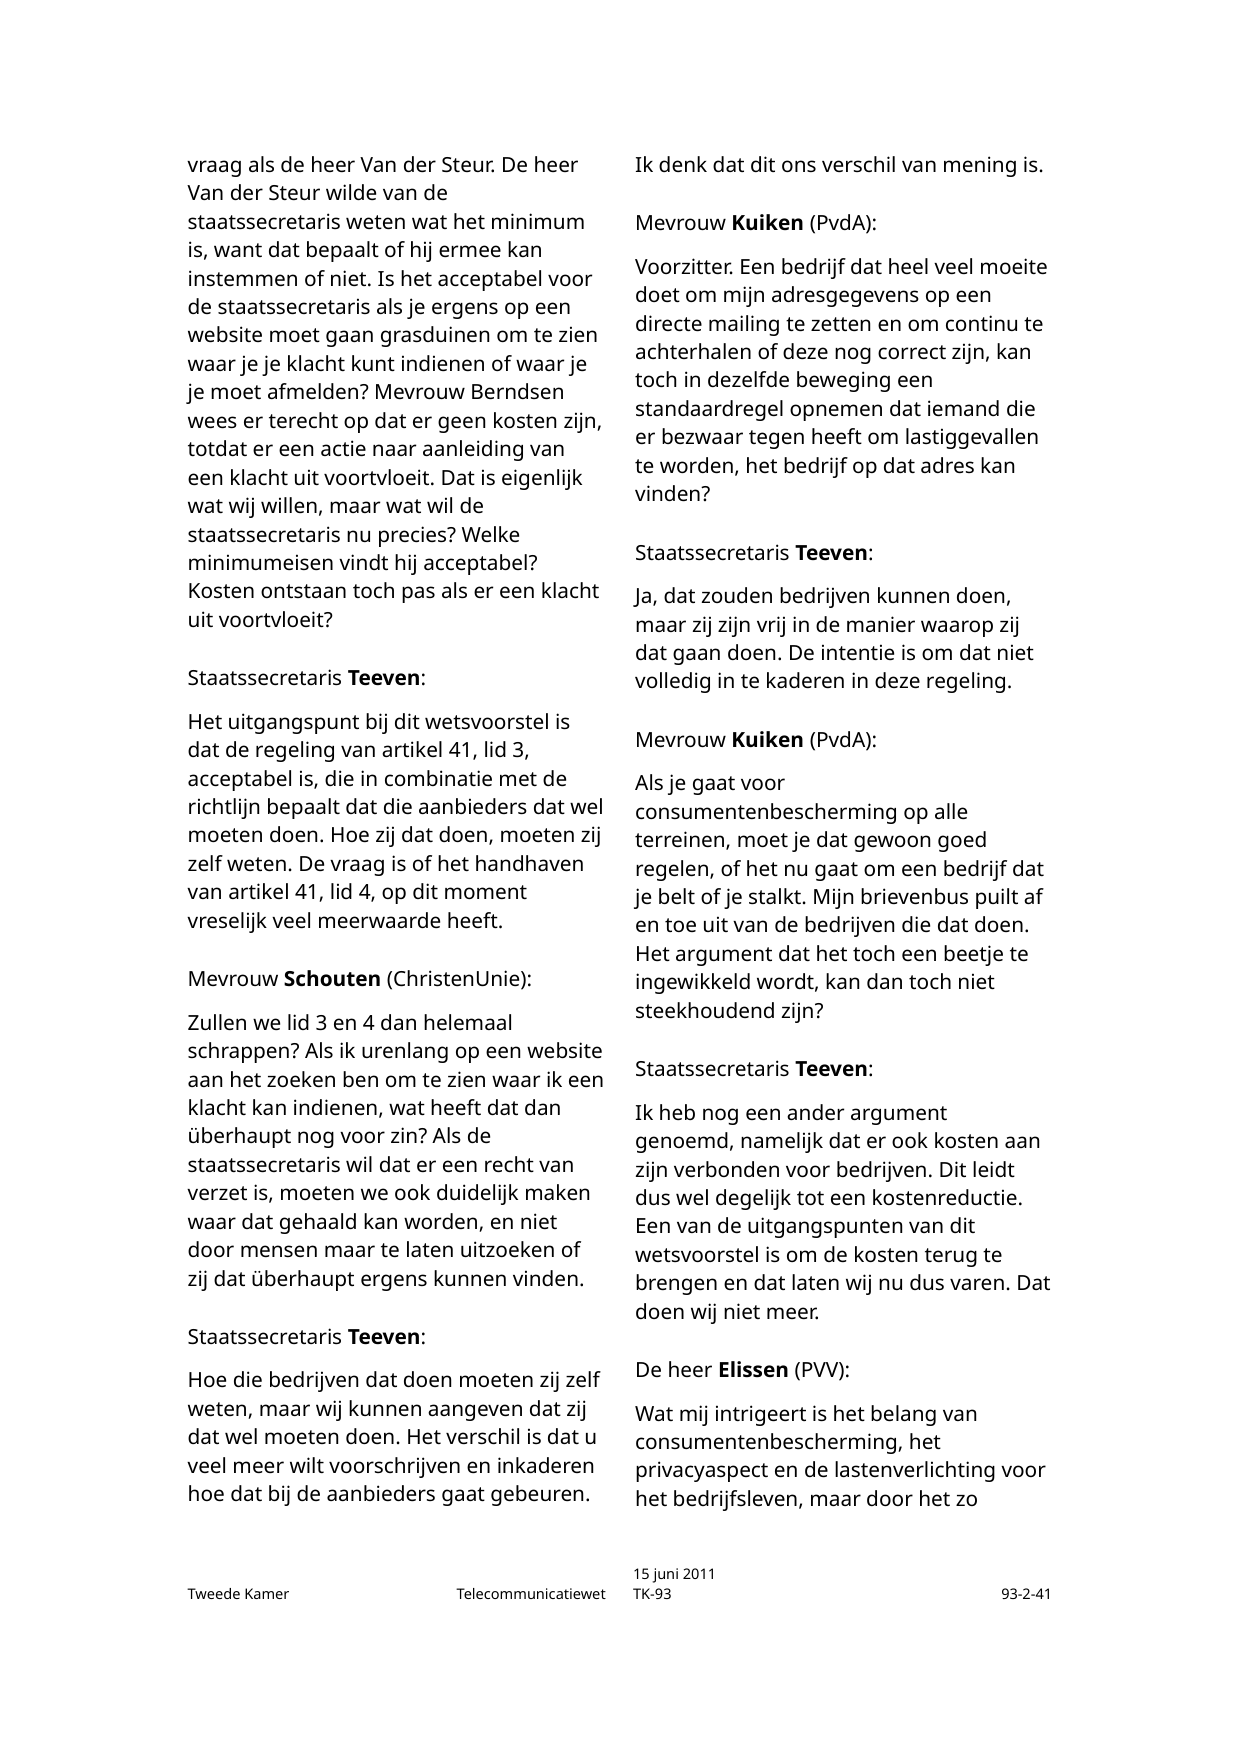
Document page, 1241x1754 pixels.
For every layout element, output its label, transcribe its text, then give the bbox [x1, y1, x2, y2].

text Het uitgangspunt bij dit wetsvoorstel is dat de regeling van artikel 41, lid 3, acceptabel is, die in combinatie met de richtlijn bepaalt dat die aanbieders dat wel moeten doen. Hoe zij dat doen, moeten zij zelf weten. De vraag is of het handhaven van artikel 41, lid 4, op dit moment vreselijk veel meerwaarde heeft. [187, 707, 605, 934]
text Staatssecretaris Teeven: [187, 1322, 605, 1351]
text Staatssecretaris Teeven: [187, 663, 605, 692]
text Zullen we lid 3 en 4 dan helemaal schrappen? Als ik urenlang op een website aan het zoeken ben om te zien waar ik een klacht kan indienen, wat heeft dat dan überhaupt nog voor zin? Als de staatssecretaris wil dat er een recht van verzet is, moeten we ook duidelijk maken waar dat gehaald kan worden, en niet door mensen maar te laten uitzoeken of zij dat überhaupt ergens kunnen vinden. [187, 1008, 605, 1292]
text Staatssecretaris Teeven: [635, 538, 1053, 566]
text Wat mij intrigeert is het belang van consumentenbescherming, het privacyaspect en de lastenverlichting voor het bedrijfsleven, maar door het zo [635, 1399, 1053, 1512]
text Hoe die bedrijven dat doen moeten zij zelf weten, maar wij kunnen aangeven dat zij dat wel moeten doen. Het verschil is dat u veel meer wilt voorschrijven en inkaderen hoe dat bij de aanbieders gaat gebeuren. [187, 1366, 605, 1508]
text vraag als de heer Van der Steur. De heer Van der Steur wilde van de staatssecretaris weten wat het minimum is, want dat bepaalt of hij ermee kan instemmen of niet. Is het acceptabel voor de staatssecretaris als je ergens op een website moet gaan grasduinen om te zien waar je je klacht kunt indienen of waar je je moet afmelden? Mevrouw Berndsen wees er terecht op dat er geen kosten zijn, totdat er een actie naar aanleiding van een klacht uit voortvloeit. Dat is eigenlijk wat wij willen, maar wat wil de staatssecretaris nu precies? Welke minimumeisen vindt hij acceptabel? Kosten ontstaan toch pas als er een klacht uit voortvloeit? [187, 150, 605, 633]
text Ik denk dat dit ons verschil van mening is. [635, 150, 1053, 178]
text Mevrouw Kuiken (PvdA): [635, 725, 1053, 753]
text Mevrouw Schouten (ChristenUnie): [187, 964, 605, 993]
text Als je gaat voor consumentenbescherming op alle terreinen, moet je dat gewoon goed regelen, of het nu gaat om een bedrijf dat je belt of je stalkt. Mijn brievenbus puilt af en toe uit van de bedrijven die dat doen. Het argument dat het toch een beetje te ingewikkeld wordt, kan dan toch niet steekhoudend zijn? [635, 768, 1053, 1024]
text De heer Elissen (PVV): [635, 1355, 1053, 1384]
text Voorzitter. Een bedrijf dat heel veel moeite doet om mijn adresgegevens op een directe mailing te zetten en om continu te achterhalen of deze nog correct zijn, kan toch in dezelfde beweging een standaardregel opnemen dat iemand die er bezwaar tegen heeft om lastiggevallen te worden, het bedrijf op dat adres kan vinden? [635, 252, 1053, 508]
text Ik heb nog een ander argument genoemd, namelijk dat er ook kosten aan zijn verbonden voor bedrijven. Dit leidt dus wel degelijk tot een kostenreductie. Een van de uitgangspunten van dit wetsvoorstel is om de kosten terug te brengen en dat laten wij nu dus varen. Dat doen wij niet meer. [635, 1098, 1053, 1325]
text Ja, dat zouden bedrijven kunnen doen, maar zij zijn vrij in de manier waarop zij dat gaan doen. De intentie is om dat niet volledig in te kaderen in deze regeling. [635, 581, 1053, 695]
text Staatssecretaris Teeven: [635, 1054, 1053, 1083]
text Mevrouw Kuiken (PvdA): [635, 208, 1053, 237]
